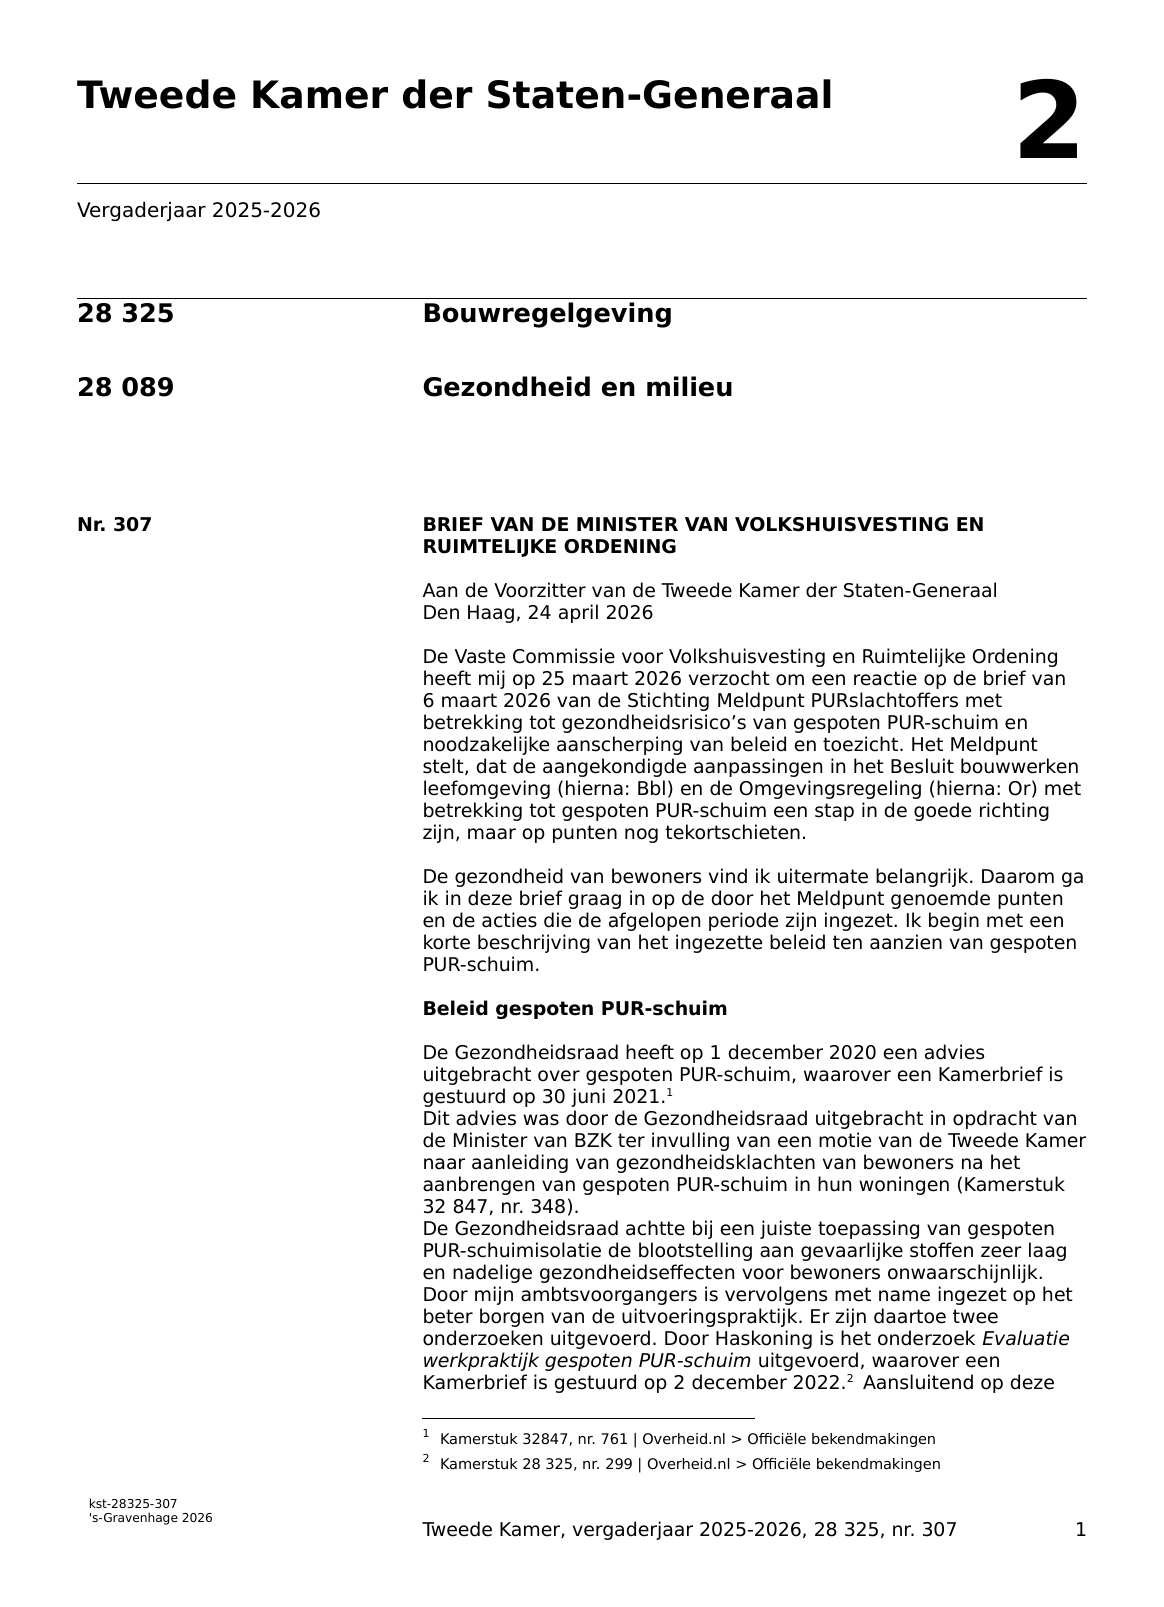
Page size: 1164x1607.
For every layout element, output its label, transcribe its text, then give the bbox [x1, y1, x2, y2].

text kst-28325-307 [88, 1497, 323, 1511]
table_header Tweede Kamer der Staten-Generaal [77, 59, 886, 183]
text Aan de Voorzitter van de Tweede Kamer der Staten-Generaal [422, 580, 1087, 602]
subtitle 28 089 Gezondheid en milieu [77, 373, 1087, 403]
text De Vaste Commissie voor Volkshuisvesting en Ruimtelijke Ordening heeft mij op 25 maart 2026 verzocht om een reactie op de brief van 6 maart 2026 van de Stichting Meldpunt PURslachtoffers met betrekking tot gezondheidsrisico’s van gespoten PUR-schuim en noodzakelijke aanscherping van beleid en toezicht. Het Meldpunt stelt, dat de aangekondigde aanpassingen in het Besluit bouwwerken leefomgeving (hierna: Bbl) en de Omgevingsregeling (hierna: Or) met betrekking tot gespoten PUR-schuim een stap in de goede richting zijn, maar op punten nog tekortschieten. [422, 646, 1087, 844]
text De Gezondheidsraad achtte bij een juiste toepassing van gespoten PUR-schuimisolatie de blootstelling aan gevaarlijke stoffen zeer laag en nadelige gezondheidseffecten voor bewoners onwaarschijnlijk. [422, 1218, 1087, 1284]
text 's-Gravenhage 2026 [88, 1511, 323, 1525]
table_header 2 [886, 59, 1087, 183]
text Door mijn ambtsvoorgangers is vervolgens met name ingezet op het beter borgen van de uitvoeringspraktijk. Er zijn daartoe twee onderzoeken uitgevoerd. Door Haskoning is het onderzoek Evaluatie werkpraktijk gespoten PUR-schuim uitgevoerd, waarover een Kamerbrief is gestuurd op 2 december 2022. Aansluitend op deze [422, 1284, 1087, 1394]
text Dit advies was door de Gezondheidsraad uitgebracht in opdracht van de Minister van BZK ter invulling van een motie van de Tweede Kamer naar aanleiding van gezondheidsklachten van bewoners na het aanbrengen van gespoten PUR-schuim in hun woningen (Kamerstuk 32 847, nr. 348). [422, 1108, 1087, 1218]
subtitle Beleid gespoten PUR-schuim [422, 998, 1087, 1020]
text Den Haag, 24 april 2026 [422, 602, 1087, 624]
text Kamerstuk 28 325, nr. 299 | Overheid.nl > Officiële bekendmakingen [422, 1452, 1087, 1474]
text De gezondheid van bewoners vind ik uitermate belangrijk. Daarom ga ik in deze brief graag in op de door het Meldpunt genoemde punten en de acties die de afgelopen periode zijn ingezet. Ik begin met een korte beschrijving van het ingezette beleid ten aanzien van gespoten PUR-schuim. [422, 866, 1087, 976]
text Kamerstuk 32847, nr. 761 | Overheid.nl > Officiële bekendmakingen [422, 1427, 1087, 1449]
subtitle Nr. 307 BRIEF VAN DE MINISTER VAN VOLKSHUISVESTING EN RUIMTELIJKE ORDENING [77, 514, 1087, 558]
subtitle 28 325 Bouwregelgeving [77, 299, 1087, 329]
text De Gezondheidsraad heeft op 1 december 2020 een advies uitgebracht over gespoten PUR-schuim, waarover een Kamerbrief is gestuurd op 30 juni 2021. [422, 1042, 1087, 1108]
table_cell Vergaderjaar 2025-2026 [77, 184, 1087, 298]
